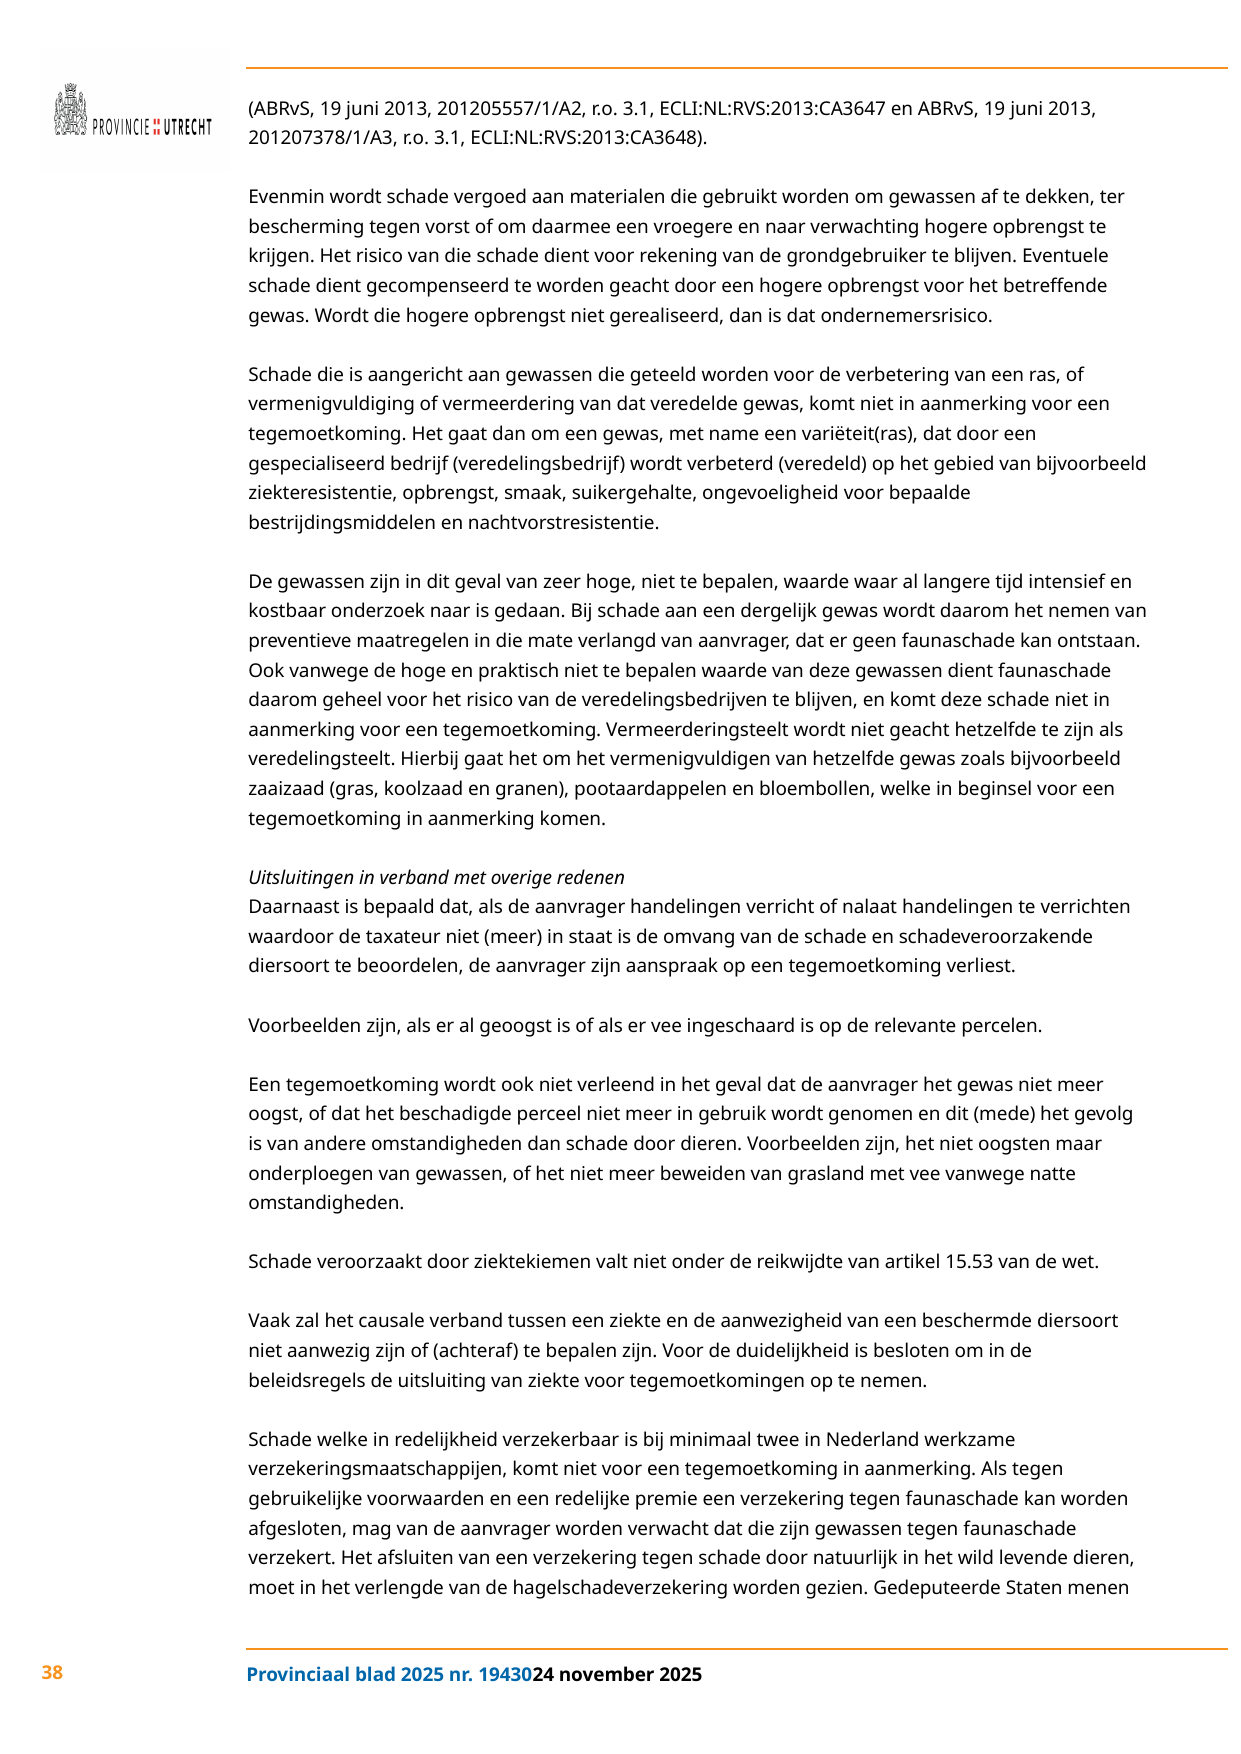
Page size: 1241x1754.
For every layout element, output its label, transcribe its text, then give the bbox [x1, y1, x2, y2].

text De gewassen zijn in dit geval van zeer hoge, niet te bepalen, waarde waar al langere tijd intensief en kostbaar onderzoek naar is gedaan. Bij schade aan een dergelijk gewas wordt daarom het nemen van preventieve maatregelen in die mate verlangd van aanvrager, dat er geen faunaschade kan ontstaan. Ook vanwege de hoge en praktisch niet te bepalen waarde van deze gewassen dient faunaschade daarom geheel voor het risico van de veredelingsbedrijven te blijven, en komt deze schade niet in aanmerking voor een tegemoetkoming. Vermeerderingsteelt wordt niet geacht hetzelfde te zijn als veredelingsteelt. Hierbij gaat het om het vermenigvuldigen van hetzelfde gewas zoals bijvoorbeeld zaaizaad (gras, koolzaad en granen), pootaardappelen en bloembollen, welke in beginsel voor een tegemoetkoming in aanmerking komen. [248, 568, 1152, 831]
text Schade die is aangericht aan gewassen die geteeld worden voor de verbetering van een ras, of vermenigvuldiging of vermeerdering van dat veredelde gewas, komt niet in aanmerking voor een tegemoetkoming. Het gaat dan om een gewas, met name een variëteit(ras), dat door een gespecialiseerd bedrijf (veredelingsbedrijf) wordt verbeterd (veredeld) op het gebied van bijvoorbeeld ziekteresistentie, opbrengst, smaak, suikergehalte, ongevoeligheid voor bepaalde bestrijdingsmiddelen en nachtvorstresistentie. [248, 361, 1152, 535]
text Een tegemoetkoming wordt ook niet verleend in het geval dat de aanvrager het gewas niet meer oogst, of dat het beschadigde perceel niet meer in gebruik wordt genomen en dit (mede) het gevolg is van andere omstandigheden dan schade door dieren. Voorbeelden zijn, het niet oogsten maar onderploegen van gewassen, of het niet meer beweiden van grasland met vee vanwege natte omstandigheden. [248, 1071, 1152, 1215]
text Voorbeelden zijn, als er al geoogst is of als er vee ingeschaard is op de relevante percelen. [248, 1012, 1152, 1038]
text Vaak zal het causale verband tussen een ziekte en de aanwezigheid van een beschermde diersoort niet aanwezig zijn of (achteraf) te bepalen zijn. Voor de duidelijkheid is besloten om in de beleidsregels de uitsluiting van ziekte voor tegemoetkomingen op te nemen. [248, 1308, 1152, 1393]
text Daarnaast is bepaald dat, als de aanvrager handelingen verricht of nalaat handelingen te verrichten waardoor de taxateur niet (meer) in staat is de omvang van de schade en schadeveroorzakende diersoort te beoordelen, de aanvrager zijn aanspraak op een tegemoetkoming verliest. [248, 893, 1152, 978]
picture [41, 47, 231, 172]
text Uitsluitingen in verband met overige redenen [248, 864, 1152, 890]
text (ABRvS, 19 juni 2013, 201205557/1/A2, r.o. 3.1, ECLI:NL:RVS:2013:CA3647 en ABRvS, 19 juni 2013, 201207378/1/A3, r.o. 3.1, ECLI:NL:RVS:2013:CA3648). [248, 95, 1152, 150]
text Schade veroorzaakt door ziektekiemen valt niet onder de reikwijdte van artikel 15.53 van de wet. [248, 1248, 1152, 1274]
text Schade welke in redelijkheid verzekerbaar is bij minimaal twee in Nederland werkzame verzekeringsmaatschappijen, komt niet voor een tegemoetkoming in aanmerking. Als tegen gebruikelijke voorwaarden en een redelijke premie een verzekering tegen faunaschade kan worden afgesloten, mag van de aanvrager worden verwacht dat die zijn gewassen tegen faunaschade verzekert. Het afsluiten van een verzekering tegen schade door natuurlijk in het wild levende dieren, moet in het verlengde van de hagelschadeverzekering worden gezien. Gedeputeerde Staten menen [248, 1426, 1152, 1600]
text Evenmin wordt schade vergoed aan materialen die gebruikt worden om gewassen af te dekken, ter bescherming tegen vorst of om daarmee een vroegere en naar verwachting hogere opbrengst te krijgen. Het risico van die schade dient voor rekening van de grondgebruiker te blijven. Eventuele schade dient gecompenseerd te worden geacht door een hogere opbrengst voor het betreffende gewas. Wordt die hogere opbrengst niet gerealiseerd, dan is dat ondernemersrisico. [248, 183, 1152, 328]
